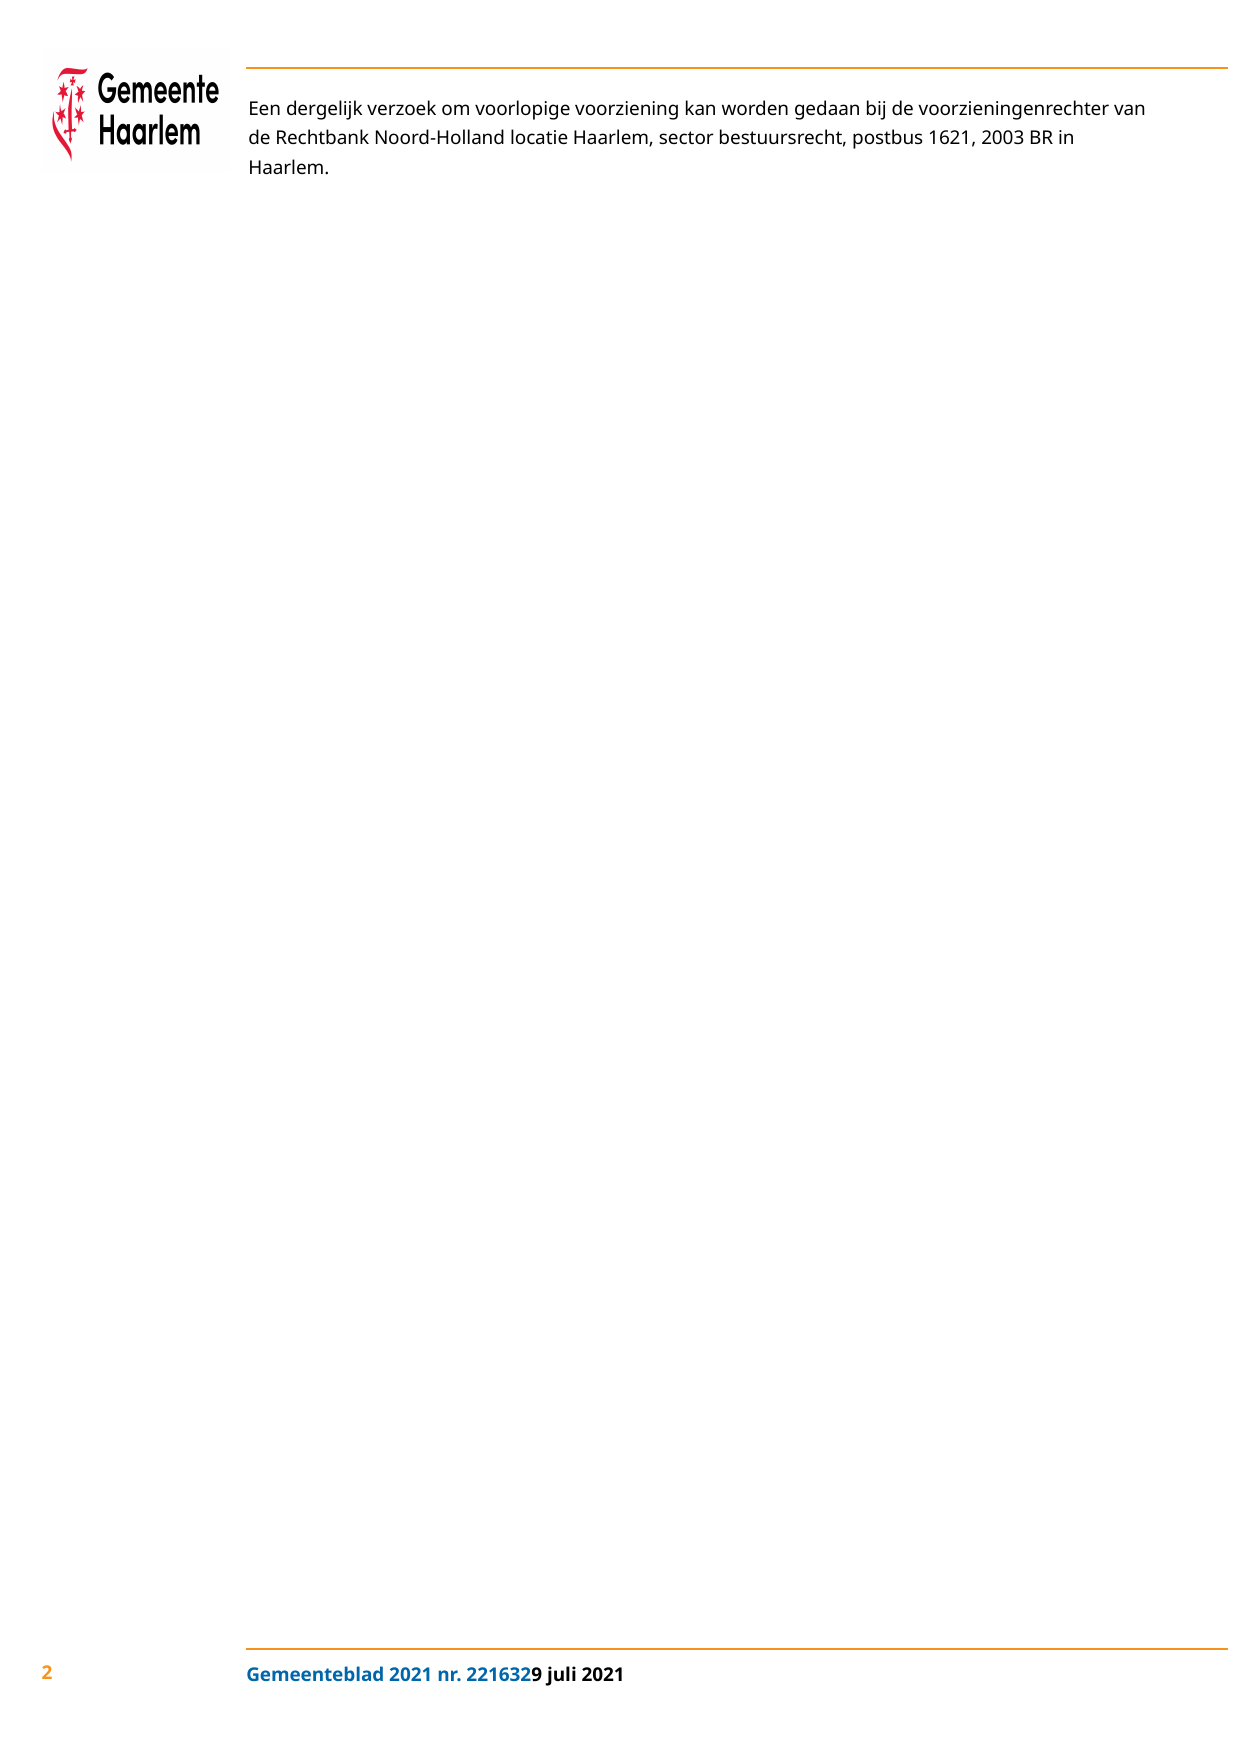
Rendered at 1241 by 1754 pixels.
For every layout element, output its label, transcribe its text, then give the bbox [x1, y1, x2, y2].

text Een dergelijk verzoek om voorlopige voorziening kan worden gedaan bij de voorzieningenrechter van de Rechtbank Noord-Holland locatie Haarlem, sector bestuursrecht, postbus 1621, 2003 BR in Haarlem. [248, 95, 1152, 180]
picture [41, 47, 231, 172]
